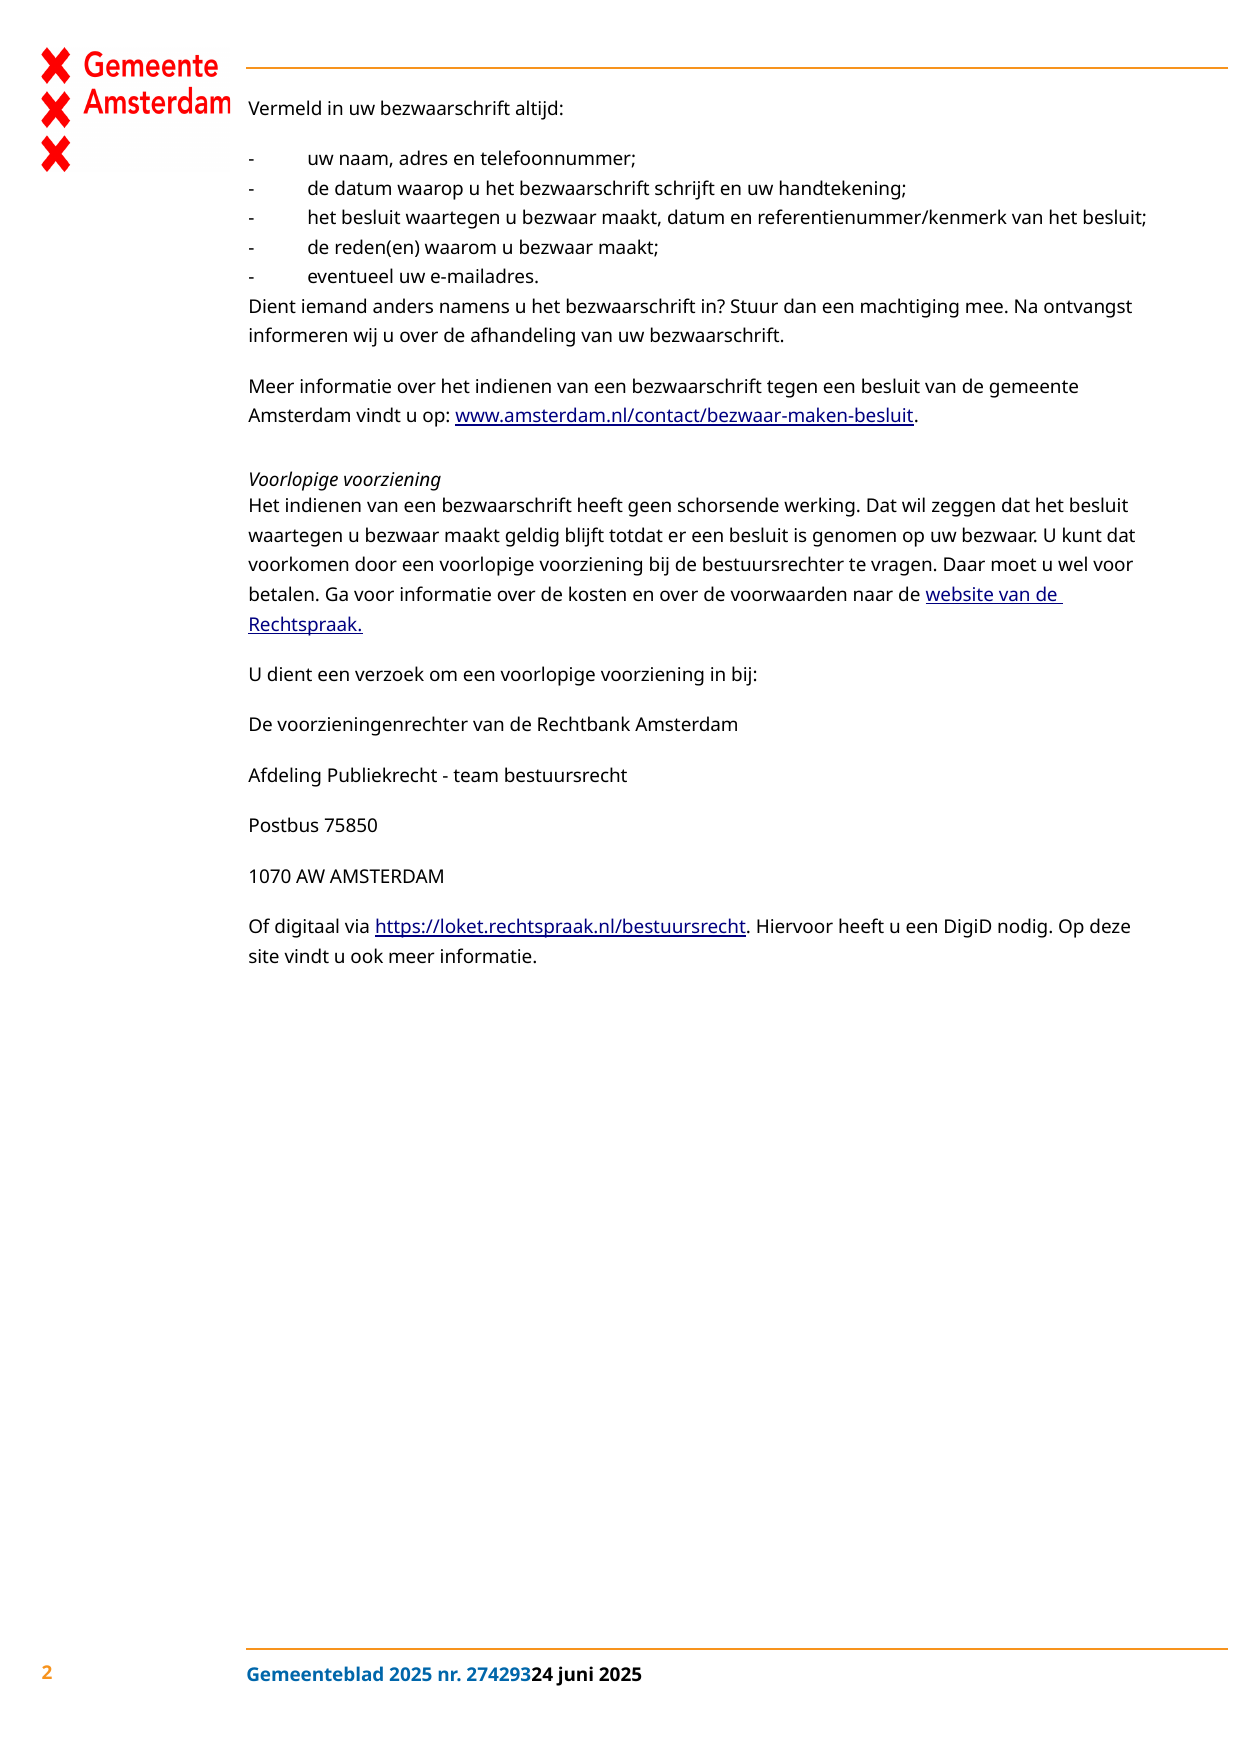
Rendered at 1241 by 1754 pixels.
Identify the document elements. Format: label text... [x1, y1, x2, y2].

list de datum waarop u het bezwaarschrift schrijft en uw handtekening; [248, 175, 1152, 201]
text 1070 AW AMSTERDAM [248, 863, 1152, 888]
text Of digitaal via https://loket.rechtspraak.nl/bestuursrecht. Hiervoor heeft u een DigiD nodig. Op deze site vindt u ook meer informatie. [248, 913, 1152, 968]
list het besluit waartegen u bezwaar maakt, datum en referentienummer/kenmerk van het besluit; [248, 204, 1152, 230]
text Postbus 75850 [248, 812, 1152, 838]
picture [41, 47, 231, 172]
text Vermeld in uw bezwaarschrift altijd: [248, 95, 1152, 121]
text U dient een verzoek om een voorlopige voorziening in bij: [248, 661, 1152, 687]
list de reden(en) waarom u bezwaar maakt; [248, 234, 1152, 260]
text Dient iemand anders namens u het bezwaarschrift in? Stuur dan een machtiging mee. Na ontvangst informeren wij u over de afhandeling van uw bezwaarschrift. [248, 293, 1152, 348]
text Voorlopige voorziening [248, 467, 1152, 492]
text Meer informatie over het indienen van een bezwaarschrift tegen een besluit van de gemeente Amsterdam vindt u op: www.amsterdam.nl/contact/bezwaar-maken-besluit. [248, 373, 1152, 428]
text De voorzieningenrechter van de Rechtbank Amsterdam [248, 712, 1152, 737]
list uw naam, adres en telefoonnummer; [248, 145, 1152, 171]
list eventueel uw e-mailadres. [248, 263, 1152, 289]
text Afdeling Publiekrecht - team bestuursrecht [248, 762, 1152, 788]
text Het indienen van een bezwaarschrift heeft geen schorsende werking. Dat wil zeggen dat het besluit waartegen u bezwaar maakt geldig blijft totdat er een besluit is genomen op uw bezwaar. U kunt dat voorkomen door een voorlopige voorziening bij de bestuursrechter te vragen. Daar moet u wel voor betalen. Ga voor informatie over de kosten en over de voorwaarden naar de website van de Rechtspraak. [248, 492, 1152, 636]
